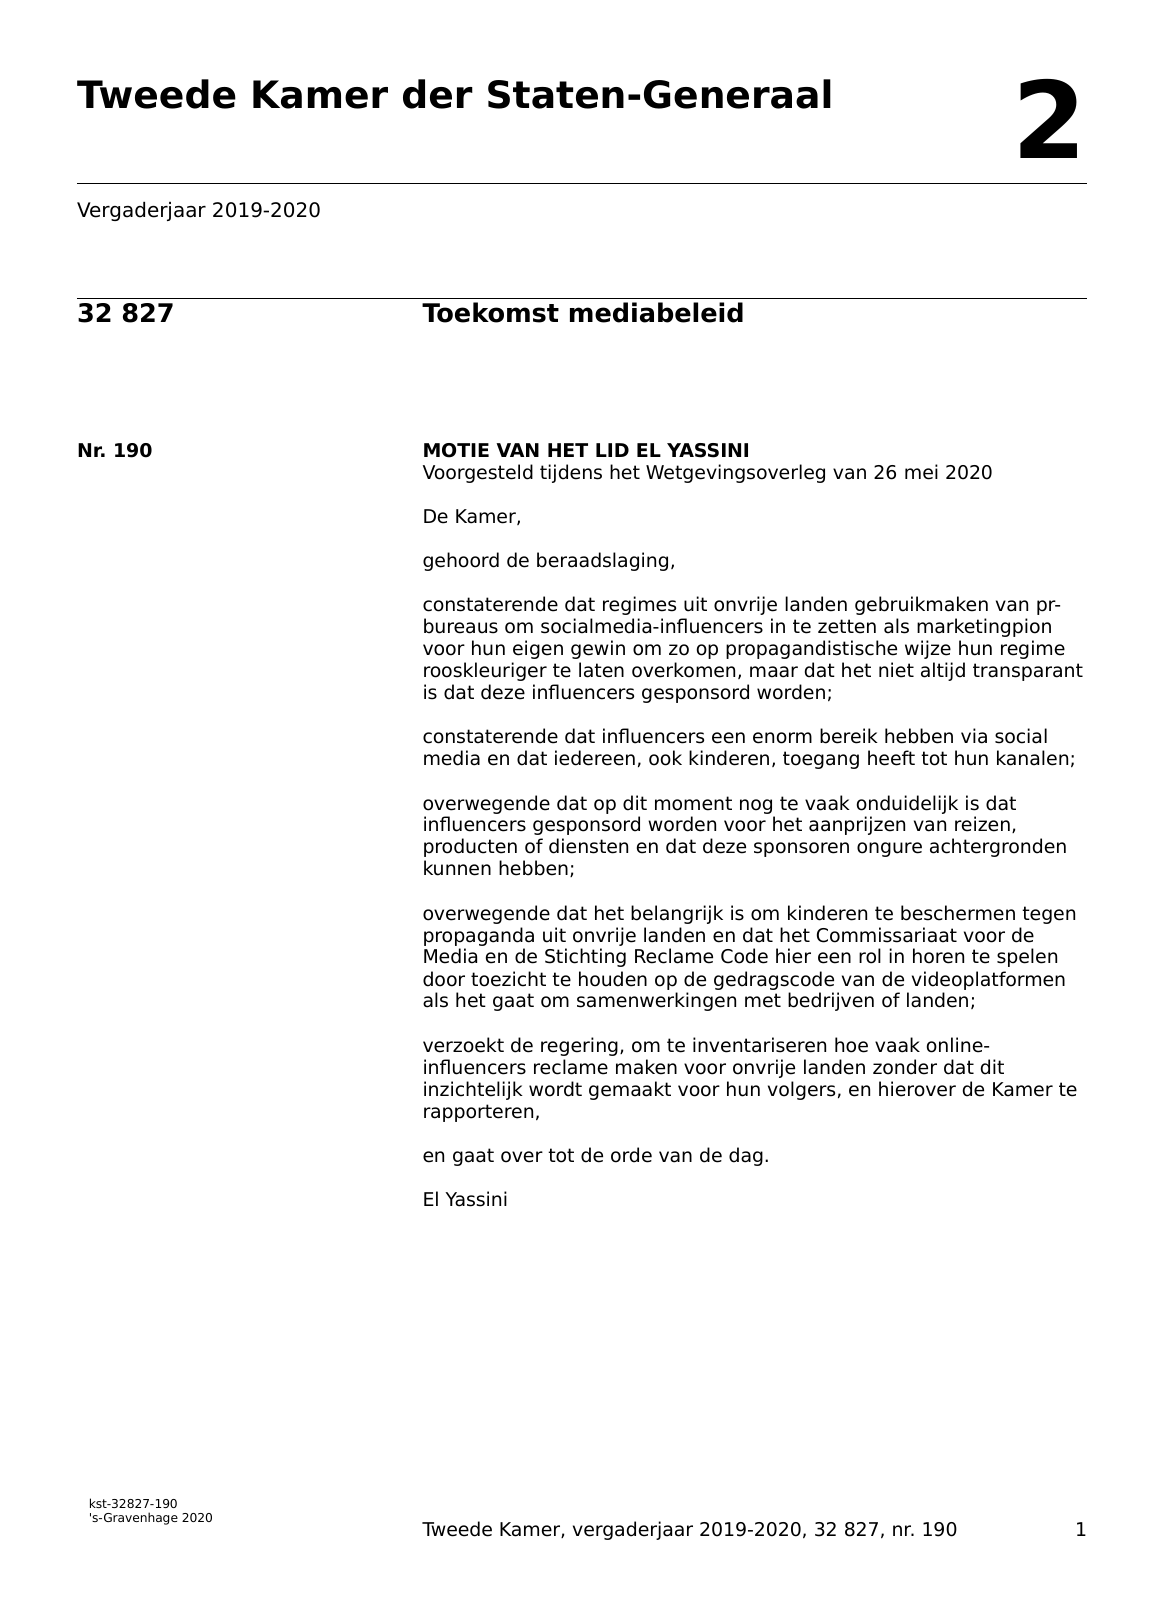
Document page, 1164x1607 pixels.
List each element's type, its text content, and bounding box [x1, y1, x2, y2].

text verzoekt de regering, om te inventariseren hoe vaak online-influencers reclame maken voor onvrije landen zonder dat dit inzichtelijk wordt gemaakt voor hun volgers, en hierover de Kamer te rapporteren, [422, 1034, 1087, 1122]
text constaterende dat regimes uit onvrije landen gebruikmaken van pr-bureaus om socialmedia-influencers in te zetten als marketingpion voor hun eigen gewin om zo op propagandistische wijze hun regime rooskleuriger te laten overkomen, maar dat het niet altijd transparant is dat deze influencers gesponsord worden; [422, 594, 1087, 704]
table_header 2 [886, 59, 1087, 183]
table_cell Vergaderjaar 2019-2020 [77, 184, 1087, 298]
text constaterende dat influencers een enorm bereik hebben via social media en dat iedereen, ook kinderen, toegang heeft tot hun kanalen; [422, 726, 1087, 770]
text gehoord de beraadslaging, [422, 550, 1087, 572]
text De Kamer, [422, 506, 1087, 528]
text overwegende dat op dit moment nog te vaak onduidelijk is dat influencers gesponsord worden voor het aanprijzen van reizen, producten of diensten en dat deze sponsoren ongure achtergronden kunnen hebben; [422, 792, 1087, 880]
text en gaat over tot de orde van de dag. [422, 1145, 1087, 1167]
subtitle 32 827 Toekomst mediabeleid [77, 299, 1087, 329]
text overwegende dat het belangrijk is om kinderen te beschermen tegen propaganda uit onvrije landen en dat het Commissariaat voor de Media en de Stichting Reclame Code hier een rol in horen te spelen door toezicht te houden op de gedragscode van de videoplatformen als het gaat om samenwerkingen met bedrijven of landen; [422, 902, 1087, 1012]
text kst-32827-190 [88, 1497, 323, 1511]
text Voorgesteld tijdens het Wetgevingsoverleg van 26 mei 2020 [422, 462, 1087, 484]
text 's-Gravenhage 2020 [88, 1511, 323, 1525]
table_header Tweede Kamer der Staten-Generaal [77, 59, 886, 183]
text El Yassini [422, 1189, 1087, 1211]
subtitle Nr. 190 MOTIE VAN HET LID EL YASSINI [77, 440, 1087, 462]
